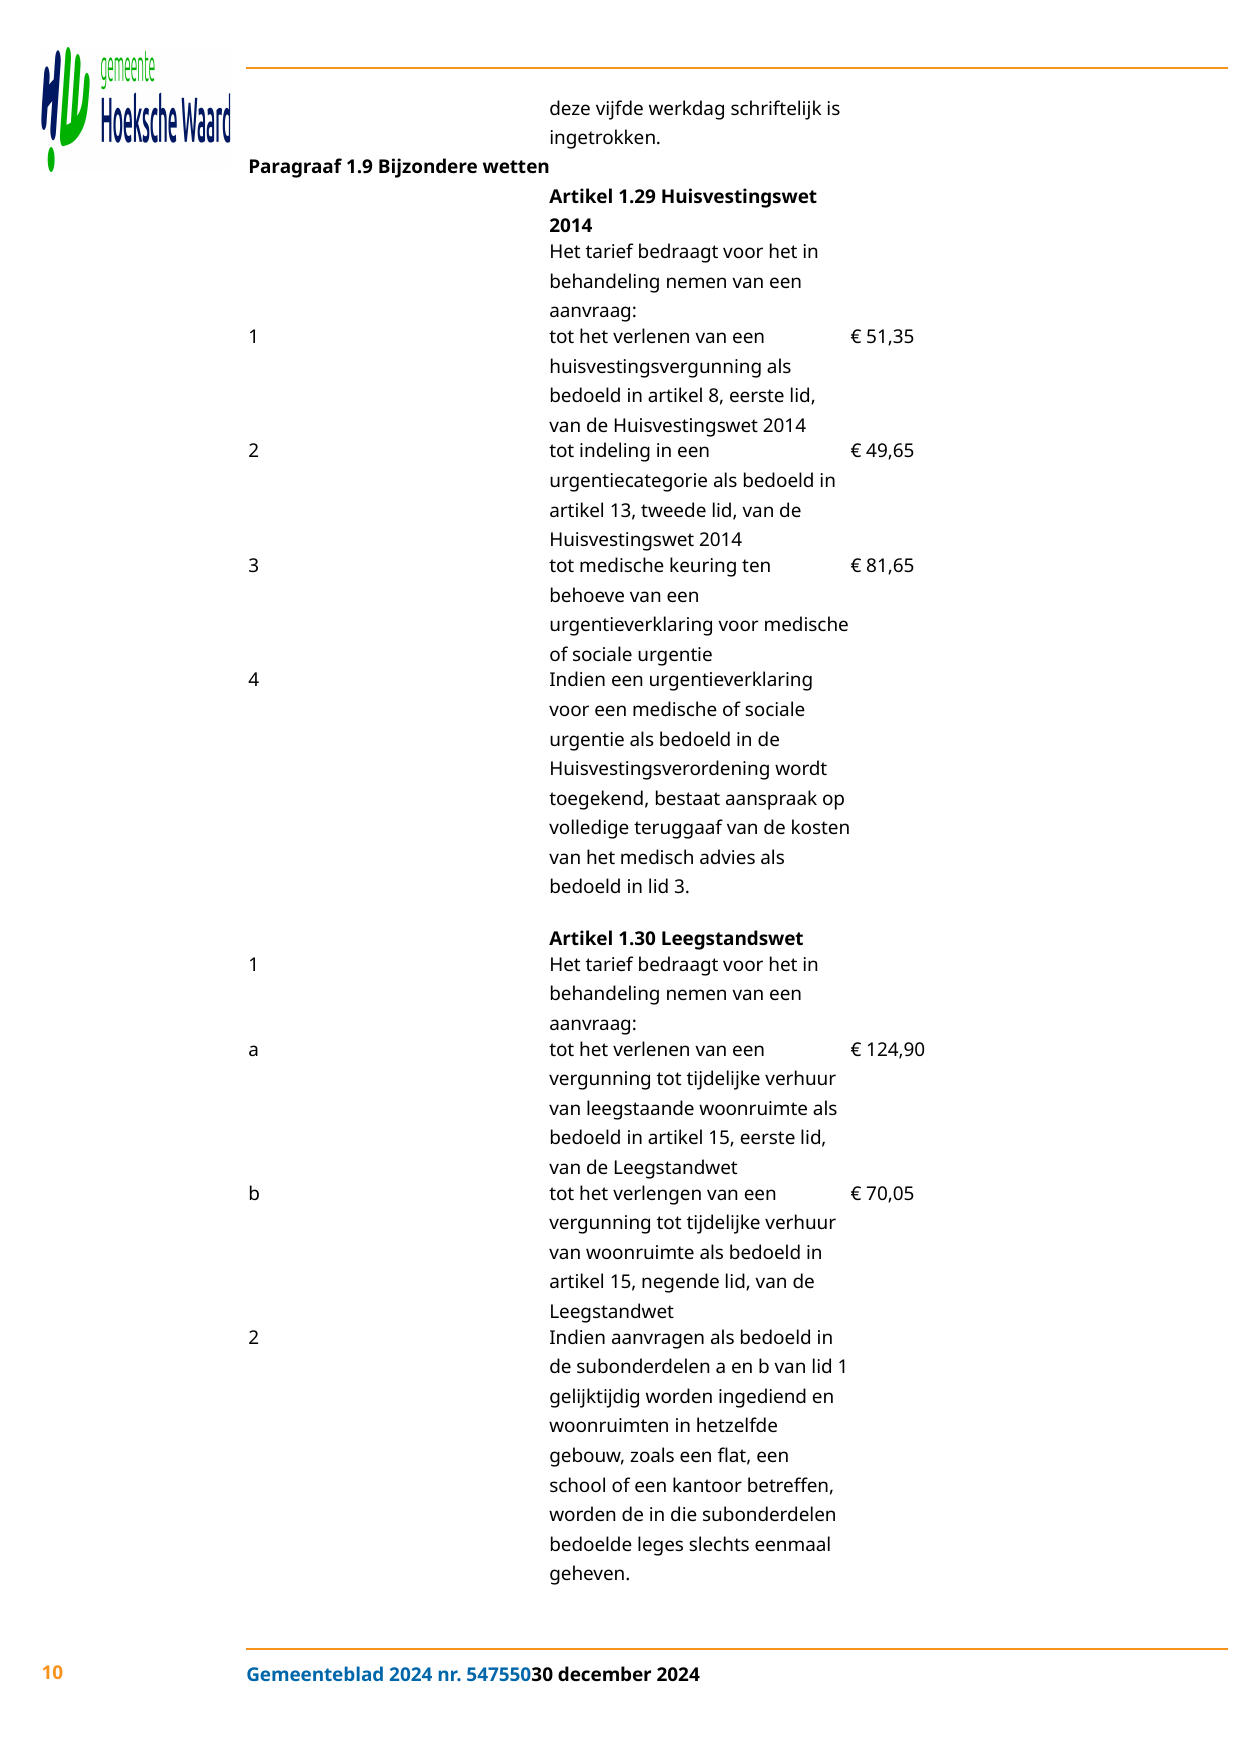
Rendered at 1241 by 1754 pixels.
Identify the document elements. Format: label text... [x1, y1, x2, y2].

table_cell [248, 1586, 549, 1612]
table_cell [850, 900, 1152, 925]
table_cell [850, 925, 1152, 951]
table_header [850, 183, 1152, 238]
table_header [248, 183, 549, 238]
table_cell [248, 925, 549, 951]
table_cell 2 [248, 438, 549, 552]
table_cell tot het verlenen van een vergunning tot tijdelijke verhuur van leegstaande woonruimte als bedoeld in artikel 15, eerste lid, van de Leegstandwet [549, 1036, 850, 1180]
table_cell € 51,35 [850, 323, 1152, 438]
text Paragraaf 1.9 Bijzondere wetten [248, 153, 1152, 179]
table_header Artikel 1.29 Huisvestingswet 2014 [549, 183, 850, 238]
table_cell [850, 238, 1152, 323]
table_cell € 81,65 [850, 552, 1152, 667]
table_cell [850, 667, 1152, 899]
table_cell 4 [248, 667, 549, 899]
table_cell 2 [248, 1324, 549, 1586]
table_cell Het tarief bedraagt voor het in behandeling nemen van een aanvraag: [549, 238, 850, 323]
picture [41, 47, 231, 172]
table_cell € 124,90 [850, 1036, 1152, 1180]
table_cell tot het verlenen van een huisvestingsvergunning als bedoeld in artikel 8, eerste lid, van de Huisvestingswet 2014 [549, 323, 850, 438]
table_cell [549, 900, 850, 925]
table_cell Indien een urgentieverklaring voor een medische of sociale urgentie als bedoeld in de Huisvestingsverordening wordt toegekend, bestaat aanspraak op volledige teruggaaf van de kosten van het medisch advies als bedoeld in lid 3. [549, 667, 850, 899]
table_cell [850, 951, 1152, 1036]
table_cell Indien aanvragen als bedoeld in de subonderdelen a en b van lid 1 gelijktijdig worden ingediend en woonruimten in hetzelfde gebouw, zoals een flat, een school of een kantoor betreffen, worden de in die subonderdelen bedoelde leges slechts eenmaal geheven. [549, 1324, 850, 1586]
table_cell [549, 1586, 850, 1612]
table_cell 1 [248, 323, 549, 438]
table_cell [850, 1324, 1152, 1586]
table_cell Het tarief bedraagt voor het in behandeling nemen van een aanvraag: [549, 951, 850, 1036]
table_cell [248, 900, 549, 925]
table_cell 3 [248, 552, 549, 667]
table_cell a [248, 1036, 549, 1180]
table_cell 1 [248, 951, 549, 1036]
table_cell [248, 95, 549, 150]
table_cell [248, 238, 549, 323]
table_cell tot medische keuring ten behoeve van een urgentieverklaring voor medische of sociale urgentie [549, 552, 850, 667]
table_cell Artikel 1.30 Leegstandswet [549, 925, 850, 951]
table_cell [850, 95, 1152, 150]
table_cell € 70,05 [850, 1180, 1152, 1324]
table_cell tot indeling in een urgentiecategorie als bedoeld in artikel 13, tweede lid, van de Huisvestingswet 2014 [549, 438, 850, 552]
table_cell € 49,65 [850, 438, 1152, 552]
table_cell deze vijfde werkdag schriftelijk is ingetrokken. [549, 95, 850, 150]
table_cell [850, 1586, 1152, 1612]
table_cell b [248, 1180, 549, 1324]
table_cell tot het verlengen van een vergunning tot tijdelijke verhuur van woonruimte als bedoeld in artikel 15, negende lid, van de Leegstandwet [549, 1180, 850, 1324]
